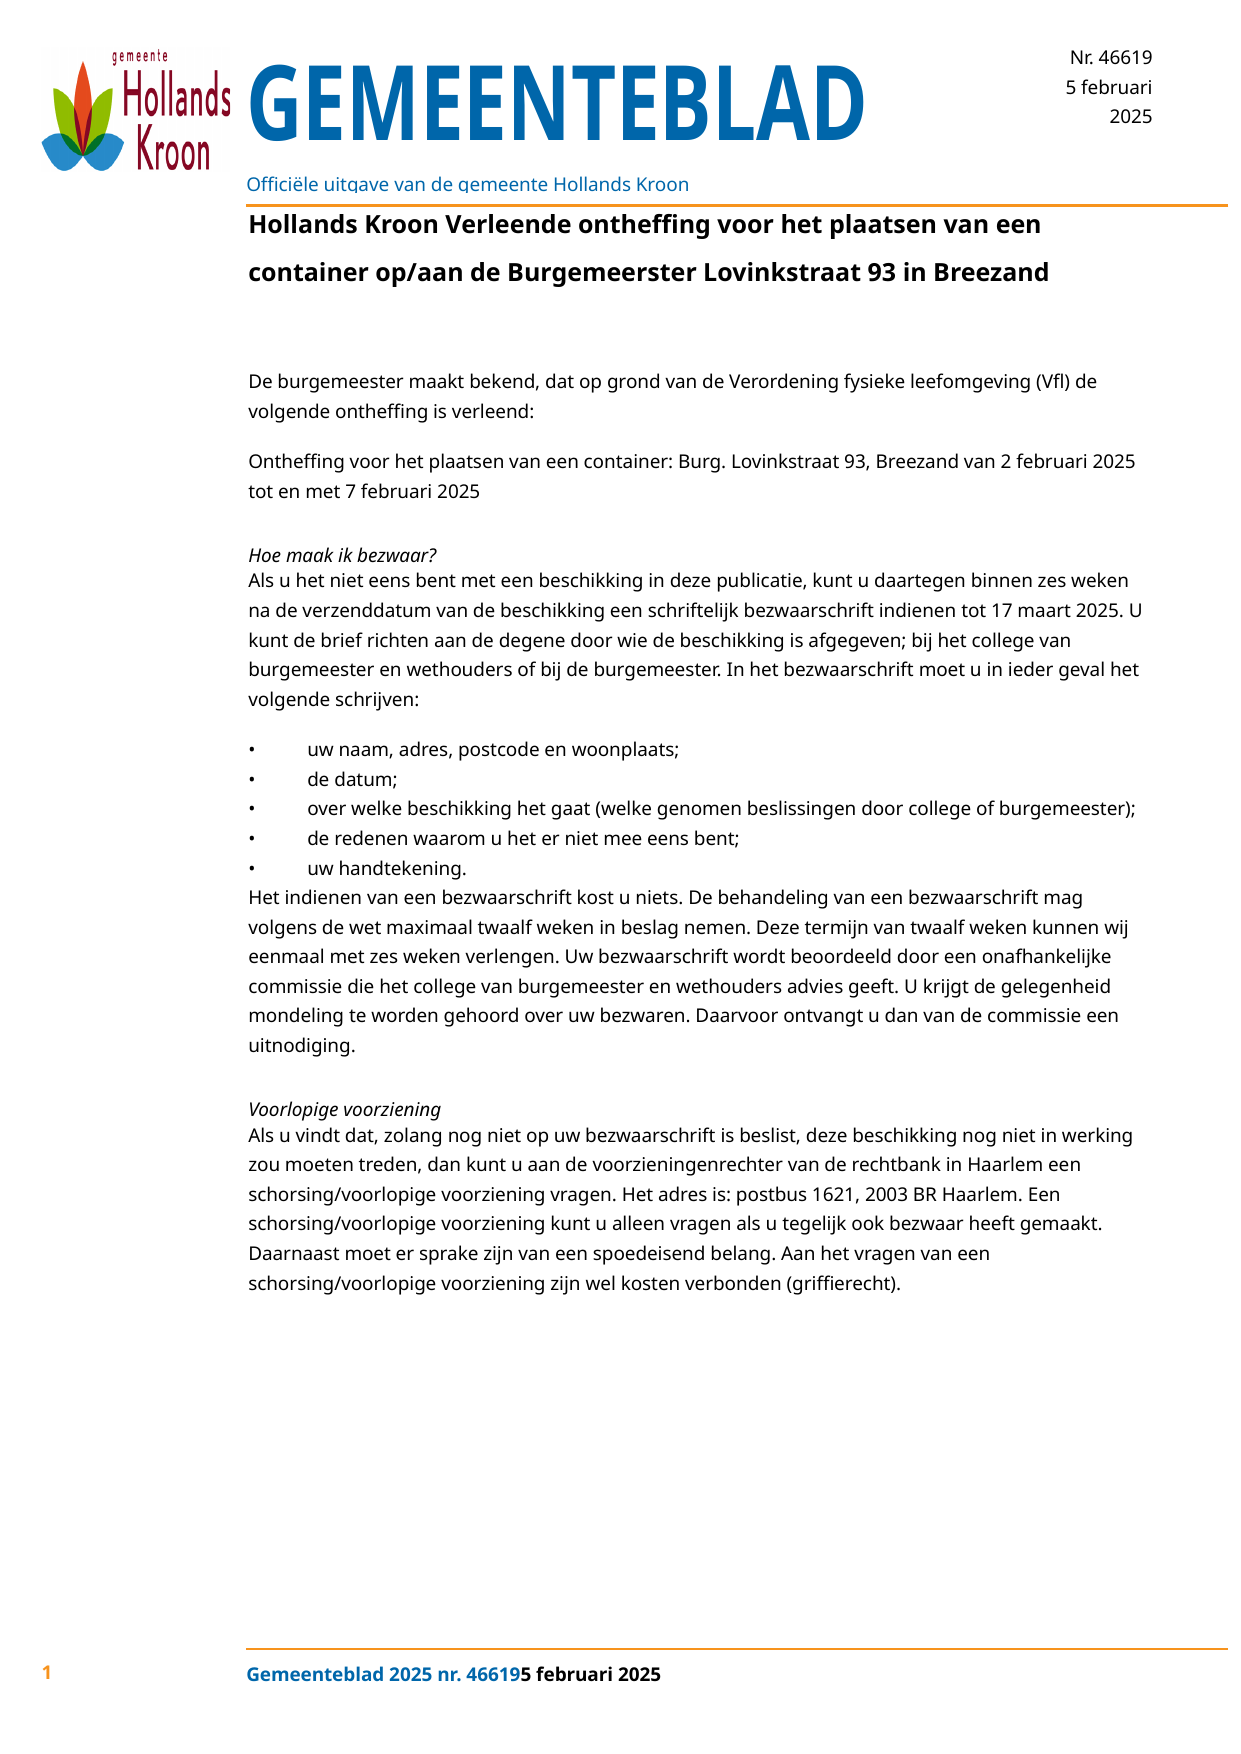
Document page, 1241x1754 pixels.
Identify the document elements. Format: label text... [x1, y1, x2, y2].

list uw naam, adres, postcode en woonplaats; [248, 736, 1152, 762]
list de datum; [248, 766, 1152, 792]
text Als u het niet eens bent met een beschikking in deze publicatie, kunt u daartegen binnen zes weken na de verzenddatum van de beschikking een schriftelijk bezwaarschrift indienen tot 17 maart 2025. U kunt de brief richten aan de degene door wie de beschikking is afgegeven; bij het college van burgemeester en wethouders of bij de burgemeester. In het bezwaarschrift moet u in ieder geval het volgende schrijven: [248, 568, 1152, 712]
text Het indienen van een bezwaarschrift kost u niets. De behandeling van een bezwaarschrift mag volgens de wet maximaal twaalf weken in beslag nemen. Deze termijn van twaalf weken kunnen wij eenmaal met zes weken verlengen. Uw bezwaarschrift wordt beoordeeld door een onafhankelijke commissie die het college van burgemeester en wethouders advies geeft. U krijgt de gelegenheid mondeling te worden gehoord over uw bezwaren. Daarvoor ontvangt u dan van de commissie een uitnodiging. [248, 884, 1152, 1058]
text Als u vindt dat, zolang nog niet op uw bezwaarschrift is beslist, deze beschikking nog niet in werking zou moeten treden, dan kunt u aan de voorzieningenrechter van de rechtbank in Haarlem een schorsing/voorlopige voorziening vragen. Het adres is: postbus 1621, 2003 BR Haarlem. Een schorsing/voorlopige voorziening kunt u alleen vragen als u tegelijk ook bezwaar heeft gemaakt. Daarnaast moet er sprake zijn van een spoedeisend belang. Aan het vragen van een schorsing/voorlopige voorziening zijn wel kosten verbonden (griffierecht). [248, 1122, 1152, 1296]
text De burgemeester maakt bekend, dat op grond van de Verordening fysieke leefomgeving (Vfl) de volgende ontheffing is verleend: [248, 368, 1152, 424]
list over welke beschikking het gaat (welke genomen beslissingen door college of burgemeester); [248, 796, 1152, 821]
list de redenen waarom u het er niet mee eens bent; [248, 825, 1152, 851]
text Ontheffing voor het plaatsen van een container: Burg. Lovinkstraat 93, Breezand van 2 februari 2025 tot en met 7 februari 2025 [248, 448, 1152, 504]
picture [41, 47, 231, 172]
list uw handtekening. [248, 855, 1152, 880]
text Hollands Kroon Verleende ontheffing voor het plaatsen van een container op/aan de Burgemeerster Lovinkstraat 93 in Breezand [248, 207, 1152, 288]
text Hoe maak ik bezwaar? [248, 542, 1152, 568]
text Voorlopige voorziening [248, 1096, 1152, 1122]
